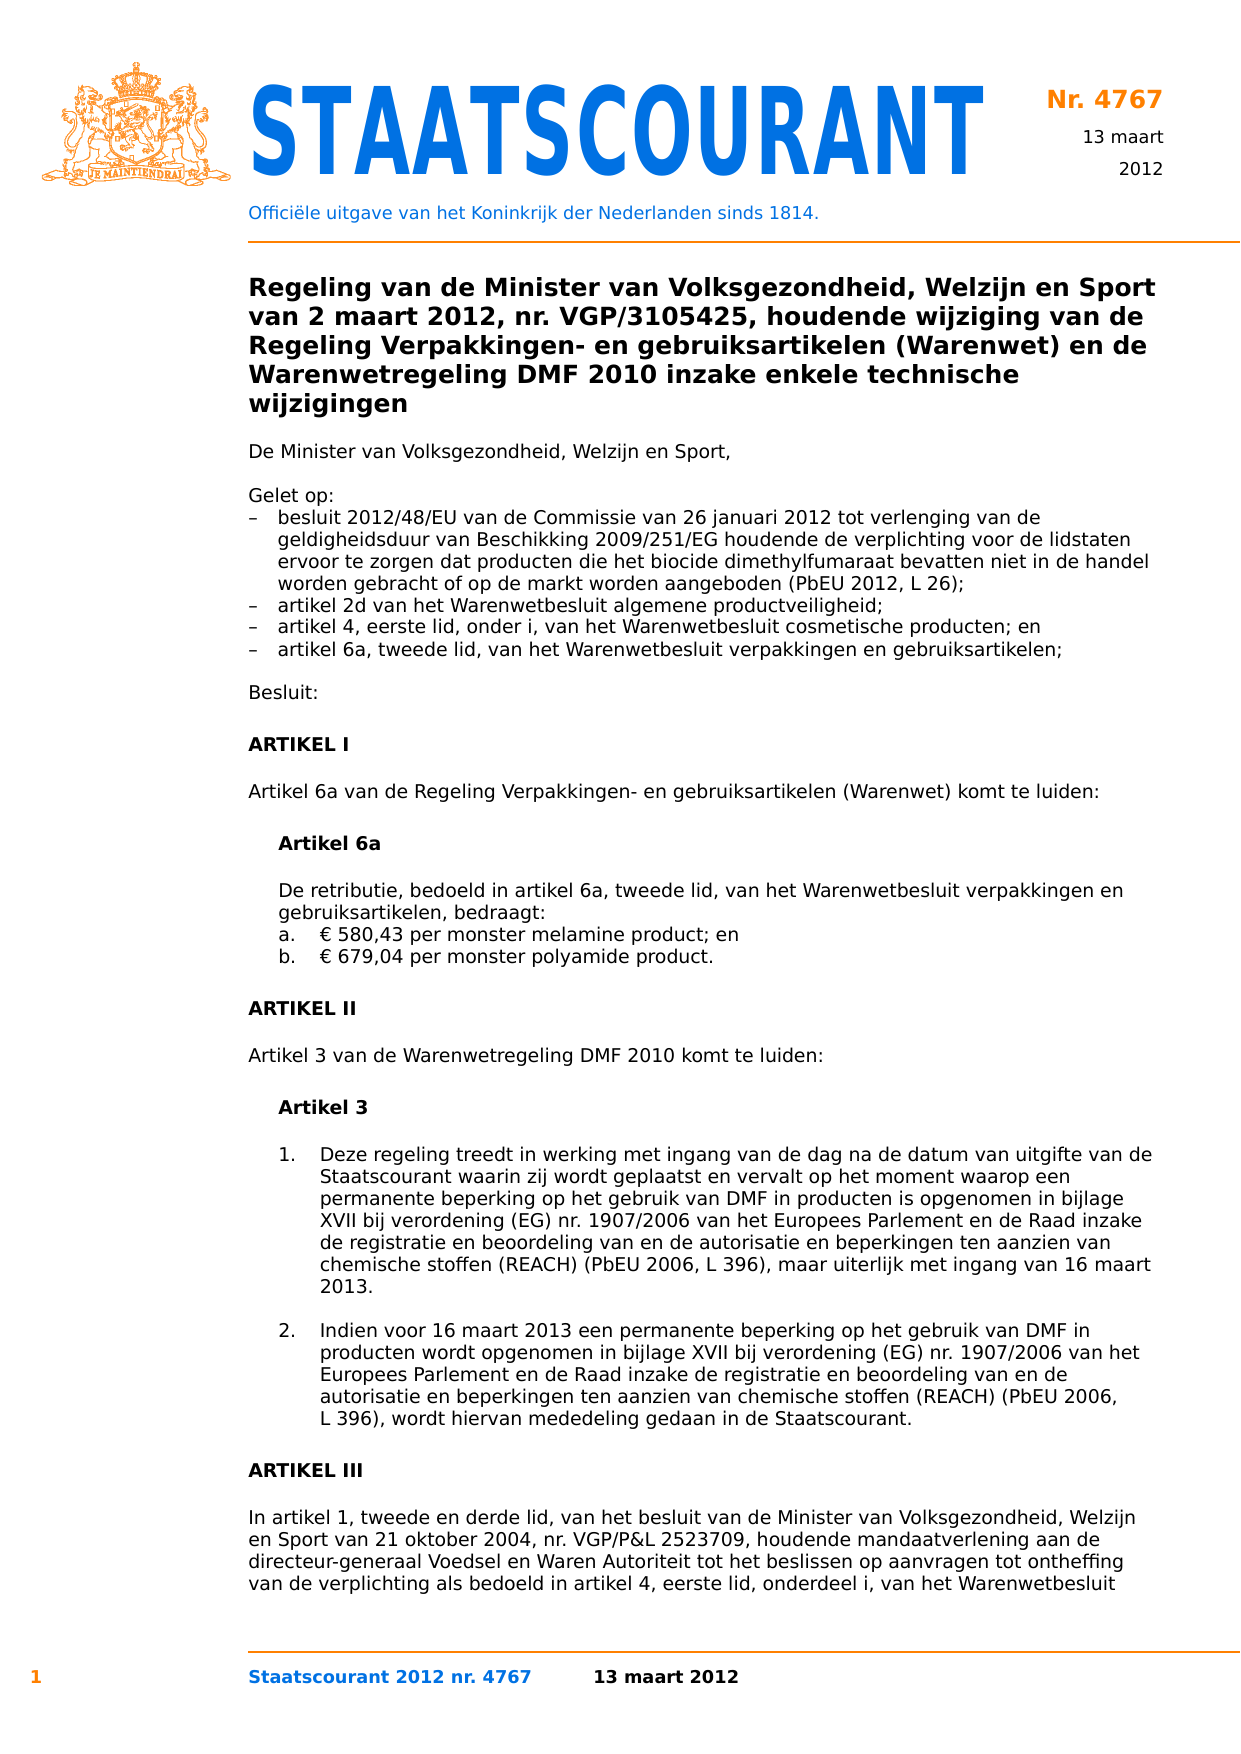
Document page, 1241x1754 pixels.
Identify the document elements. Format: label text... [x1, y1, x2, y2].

subtitle Artikel 6a [278, 833, 1163, 855]
text 2. Indien voor 16 maart 2013 een permanente beperking op het gebruik van DMF in producten wordt opgenomen in bijlage XVII bij verordening (EG) nr. 1907/2006 van het Europees Parlement en de Raad inzake de registratie en beoordeling van en de autorisatie en beperkingen ten aanzien van chemische stoffen (REACH) (PbEU 2006, L 396), wordt hiervan mededeling gedaan in de Staatscourant. [278, 1320, 1163, 1430]
table_header [25, 62, 248, 241]
text – artikel 2d van het Warenwetbesluit algemene productveiligheid; [248, 594, 1163, 616]
text – besluit 2012/48/EU van de Commissie van 26 januari 2012 tot verlenging van de geldigheidsduur van Beschikking 2009/251/EG houdende de verplichting voor de lidstaten ervoor te zorgen dat producten die het biocide dimethylfumaraat bevatten niet in de handel worden gebracht of op de markt worden aangeboden (PbEU 2012, L 26); [248, 507, 1163, 594]
subtitle ARTIKEL III [248, 1460, 1163, 1482]
subtitle ARTIKEL I [248, 734, 1163, 756]
subtitle Regeling van de Minister van Volksgezondheid, Welzijn en Sport van 2 maart 2012, nr. VGP/3105425, houdende wijziging van de Regeling Verpakkingen- en gebruiksartikelen (Warenwet) en de Warenwetregeling DMF 2010 inzake enkele technische wijzigingen [248, 273, 1163, 419]
table_cell 13 maart [998, 121, 1240, 153]
text – artikel 6a, tweede lid, van het Warenwetbesluit verpakkingen en gebruiksartikelen; [248, 638, 1163, 660]
text Artikel 3 van de Warenwetregeling DMF 2010 komt te luiden: [248, 1045, 1163, 1067]
picture [41, 62, 231, 186]
text – artikel 4, eerste lid, onder i, van het Warenwetbesluit cosmetische producten; en [248, 616, 1163, 638]
subtitle Artikel 3 [278, 1097, 1163, 1119]
text In artikel 1, tweede en derde lid, van het besluit van de Minister van Volksgezondheid, Welzijn en Sport van 21 oktober 2004, nr. VGP/P&L 2523709, houdende mandaatverlening aan de directeur-generaal Voedsel en Waren Autoriteit tot het beslissen op aanvragen tot ontheffing van de verplichting als bedoeld in artikel 4, eerste lid, onderdeel i, van het Warenwetbesluit [248, 1507, 1163, 1594]
text Artikel 6a van de Regeling Verpakkingen- en gebruiksartikelen (Warenwet) komt te luiden: [248, 781, 1163, 803]
text b. € 679,04 per monster polyamide product. [278, 946, 1163, 968]
subtitle ARTIKEL II [248, 998, 1163, 1020]
text a. € 580,43 per monster melamine product; en [278, 924, 1163, 946]
table_header STAATSCOURANT [248, 62, 998, 203]
table_cell 2012 [998, 153, 1240, 203]
text De Minister van Volksgezondheid, Welzijn en Sport, [248, 441, 1163, 463]
text Gelet op: [248, 484, 1163, 507]
text Besluit: [248, 682, 1163, 704]
text 1. Deze regeling treedt in werking met ingang van de dag na de datum van uitgifte van de Staatscourant waarin zij wordt geplaatst en vervalt op het moment waarop een permanente beperking op het gebruik van DMF in producten is opgenomen in bijlage XVII bij verordening (EG) nr. 1907/2006 van het Europees Parlement en de Raad inzake de registratie en beoordeling van en de autorisatie en beperkingen ten aanzien van chemische stoffen (REACH) (PbEU 2006, L 396), maar uiterlijk met ingang van 16 maart 2013. [278, 1144, 1163, 1298]
table_header Nr. 4767 [998, 62, 1240, 121]
text De retributie, bedoeld in artikel 6a, tweede lid, van het Warenwetbesluit verpakkingen en gebruiksartikelen, bedraagt: [278, 880, 1163, 924]
table_cell Officiële uitgave van het Koninkrijk der Nederlanden sinds 1814. [248, 203, 1240, 241]
